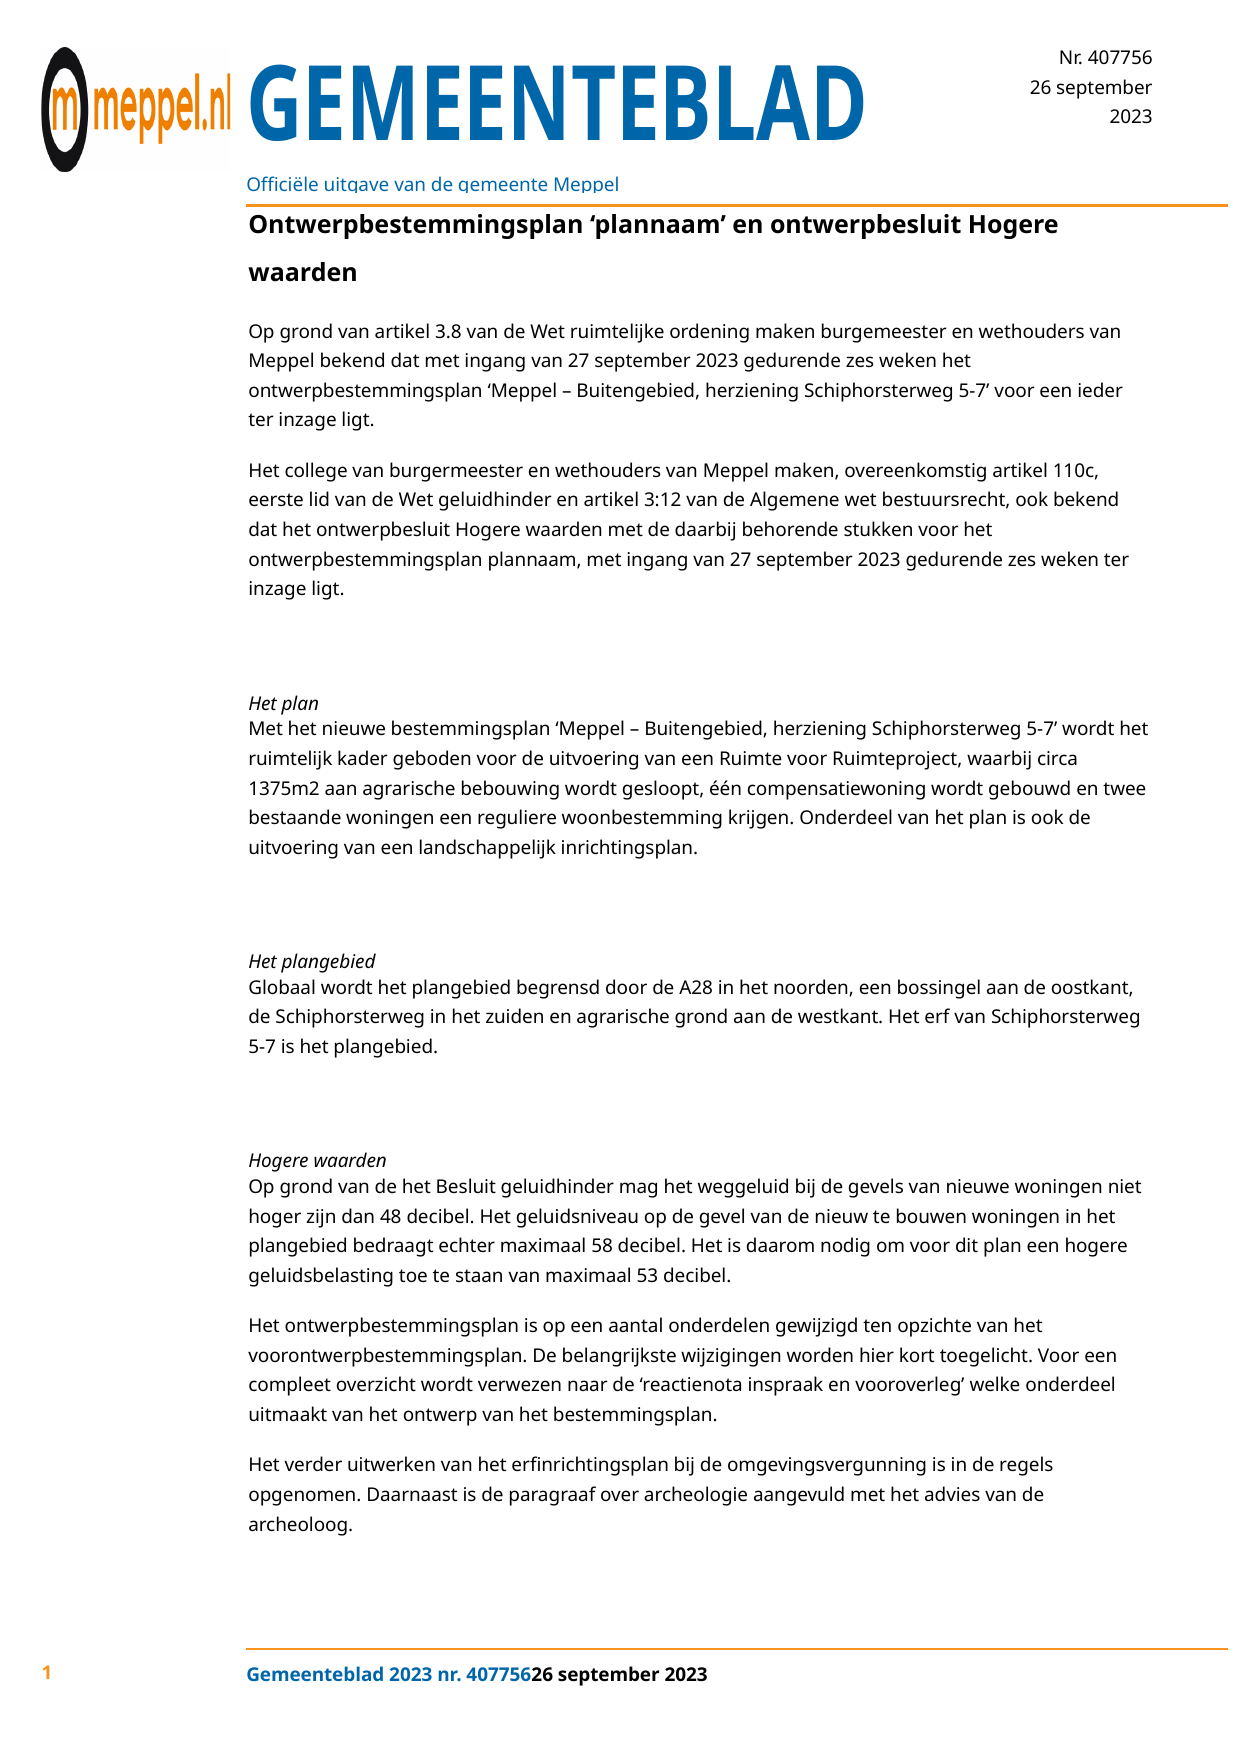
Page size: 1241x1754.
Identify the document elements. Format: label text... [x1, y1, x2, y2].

text Het ontwerpbestemmingsplan is op een aantal onderdelen gewijzigd ten opzichte van het voorontwerpbestemmingsplan. De belangrijkste wijzigingen worden hier kort toegelicht. Voor een compleet overzicht wordt verwezen naar de ‘reactienota inspraak en vooroverleg’ welke onderdeel uitmaakt van het ontwerp van het bestemmingsplan. [248, 1312, 1152, 1427]
text Op grond van artikel 3.8 van de Wet ruimtelijke ordening maken burgemeester en wethouders van Meppel bekend dat met ingang van 27 september 2023 gedurende zes weken het ontwerpbestemmingsplan ‘Meppel – Buitengebied, herziening Schiphorsterweg 5-7’ voor een ieder ter inzage ligt. [248, 318, 1152, 432]
text Ontwerpbestemmingsplan ‘plannaam’ en ontwerpbesluit Hogere waarden [248, 207, 1152, 288]
text Het verder uitwerken van het erfinrichtingsplan bij de omgevingsvergunning is in de regels opgenomen. Daarnaast is de paragraaf over archeologie aangevuld met het advies van de archeoloog. [248, 1452, 1152, 1536]
text Op grond van de het Besluit geluidhinder mag het weggeluid bij de gevels van nieuwe woningen niet hoger zijn dan 48 decibel. Het geluidsniveau op de gevel van de nieuw te bouwen woningen in het plangebied bedraagt echter maximaal 58 decibel. Het is daarom nodig om voor dit plan een hogere geluidsbelasting toe te staan van maximaal 53 decibel. [248, 1173, 1152, 1288]
text Met het nieuwe bestemmingsplan ‘Meppel – Buitengebied, herziening Schiphorsterweg 5-7’ wordt het ruimtelijk kader geboden voor de uitvoering van een Ruimte voor Ruimteproject, waarbij circa 1375m2 aan agrarische bebouwing wordt gesloopt, één compensatiewoning wordt gebouwd en twee bestaande woningen een reguliere woonbestemming krijgen. Onderdeel van het plan is ook de uitvoering van een landschappelijk inrichtingsplan. [248, 716, 1152, 859]
text Het plan [248, 690, 1152, 716]
text Het college van burgermeester en wethouders van Meppel maken, overeenkomstig artikel 110c, eerste lid van de Wet geluidhinder en artikel 3:12 van de Algemene wet bestuursrecht, ook bekend dat het ontwerpbesluit Hogere waarden met de daarbij behorende stukken voor het ontwerpbestemmingsplan plannaam, met ingang van 27 september 2023 gedurende zes weken ter inzage ligt. [248, 457, 1152, 601]
picture [41, 47, 231, 172]
text Globaal wordt het plangebied begrensd door de A28 in het noorden, een bossingel aan de oostkant, de Schiphorsterweg in het zuiden en agrarische grond aan de westkant. Het erf van Schiphorsterweg 5-7 is het plangebied. [248, 974, 1152, 1059]
text Hogere waarden [248, 1147, 1152, 1173]
text Het plangebied [248, 948, 1152, 974]
